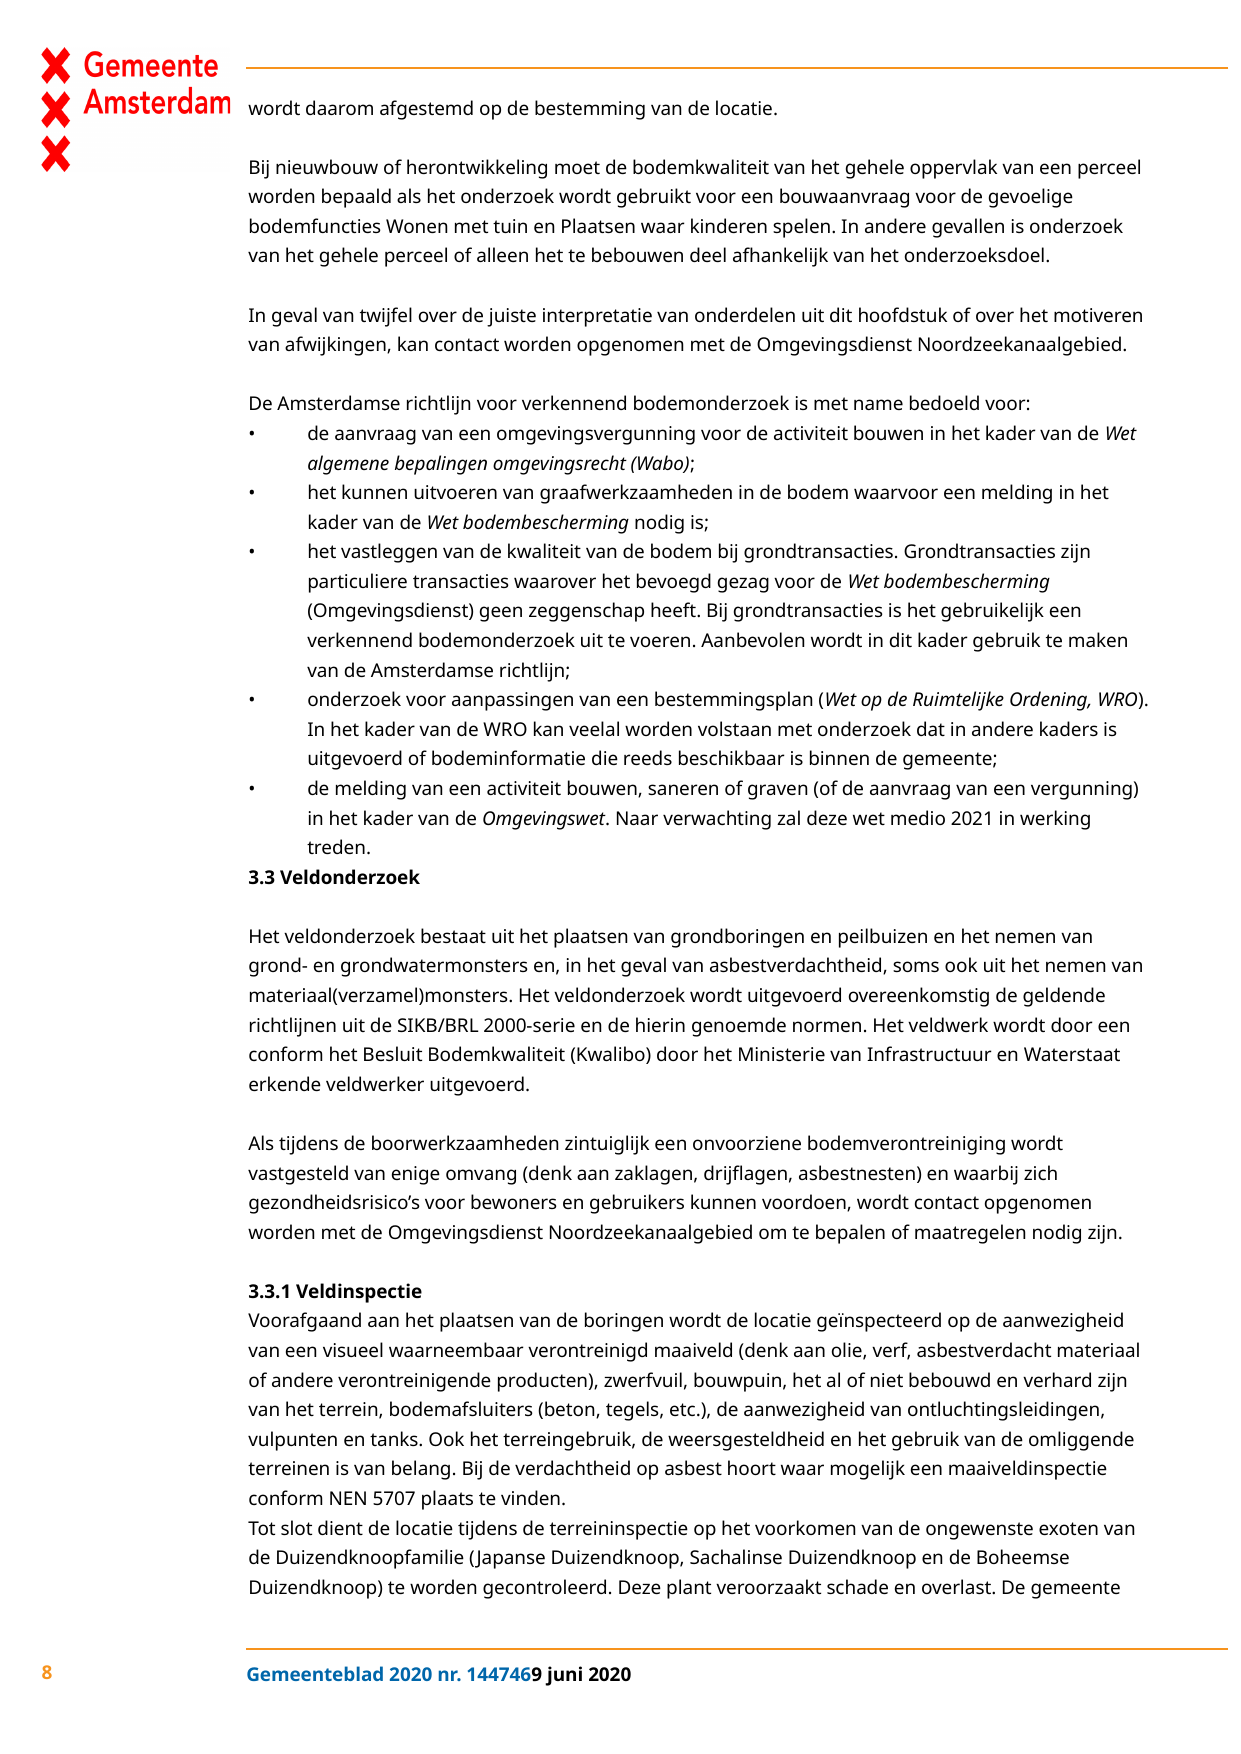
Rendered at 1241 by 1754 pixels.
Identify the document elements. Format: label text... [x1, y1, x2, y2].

list de melding van een activiteit bouwen, saneren of graven (of de aanvraag van een vergunning) in het kader van de Omgevingswet. Naar verwachting zal deze wet medio 2021 in werking treden. [248, 775, 1152, 860]
text Het veldonderzoek bestaat uit het plaatsen van grondboringen en peilbuizen en het nemen van grond- en grondwatermonsters en, in het geval van asbestverdachtheid, soms ook uit het nemen van materiaal(verzamel)monsters. Het veldonderzoek wordt uitgevoerd overeenkomstig de geldende richtlijnen uit de SIKB/BRL 2000-serie en de hierin genoemde normen. Het veldwerk wordt door een conform het Besluit Bodemkwaliteit (Kwalibo) door het Ministerie van Infrastructuur en Waterstaat erkende veldwerker uitgevoerd. [248, 923, 1152, 1097]
picture [41, 47, 231, 172]
text 3.3.1 Veldinspectie [248, 1278, 1152, 1304]
text wordt daarom afgestemd op de bestemming van de locatie. [248, 95, 1152, 121]
list de aanvraag van een omgevingsvergunning voor de activiteit bouwen in het kader van de Wet algemene bepalingen omgevingsrecht (Wabo); [248, 420, 1152, 476]
text Voorafgaand aan het plaatsen van de boringen wordt de locatie geïnspecteerd op de aanwezigheid van een visueel waarneembaar verontreinigd maaiveld (denk aan olie, verf, asbestverdacht materiaal of andere verontreinigende producten), zwerfvuil, bouwpuin, het al of niet bebouwd en verhard zijn van het terrein, bodemafsluiters (beton, tegels, etc.), de aanwezigheid van ontluchtingsleidingen, vulpunten en tanks. Ook het terreingebruik, de weersgesteldheid en het gebruik van de omliggende terreinen is van belang. Bij de verdachtheid op asbest hoort waar mogelijk een maaiveldinspectie conform NEN 5707 plaats te vinden. [248, 1308, 1152, 1511]
text Als tijdens de boorwerkzaamheden zintuiglijk een onvoorziene bodemverontreiniging wordt vastgesteld van enige omvang (denk aan zaklagen, drijflagen, asbestnesten) en waarbij zich gezondheidsrisico’s voor bewoners en gebruikers kunnen voordoen, wordt contact opgenomen worden met de Omgevingsdienst Noordzeekanaalgebied om te bepalen of maatregelen nodig zijn. [248, 1130, 1152, 1245]
text Tot slot dient de locatie tijdens de terreininspectie op het voorkomen van de ongewenste exoten van de Duizendknoopfamilie (Japanse Duizendknoop, Sachalinse Duizendknoop en de Boheemse Duizendknoop) te worden gecontroleerd. Deze plant veroorzaakt schade en overlast. De gemeente [248, 1515, 1152, 1600]
list onderzoek voor aanpassingen van een bestemmingsplan (Wet op de Ruimtelijke Ordening, WRO). In het kader van de WRO kan veelal worden volstaan met onderzoek dat in andere kaders is uitgevoerd of bodeminformatie die reeds beschikbaar is binnen de gemeente; [248, 686, 1152, 771]
text Bij nieuwbouw of herontwikkeling moet de bodemkwaliteit van het gehele oppervlak van een perceel worden bepaald als het onderzoek wordt gebruikt voor een bouwaanvraag voor de gevoelige bodemfuncties Wonen met tuin en Plaatsen waar kinderen spelen. In andere gevallen is onderzoek van het gehele perceel of alleen het te bebouwen deel afhankelijk van het onderzoeksdoel. [248, 154, 1152, 268]
list het kunnen uitvoeren van graafwerkzaamheden in de bodem waarvoor een melding in het kader van de Wet bodembescherming nodig is; [248, 479, 1152, 535]
text De Amsterdamse richtlijn voor verkennend bodemonderzoek is met name bedoeld voor: [248, 391, 1152, 416]
list het vastleggen van de kwaliteit van de bodem bij grondtransacties. Grondtransacties zijn particuliere transacties waarover het bevoegd gezag voor de Wet bodembescherming (Omgevingsdienst) geen zeggenschap heeft. Bij grondtransacties is het gebruikelijk een verkennend bodemonderzoek uit te voeren. Aanbevolen wordt in dit kader gebruik te maken van de Amsterdamse richtlijn; [248, 538, 1152, 683]
text 3.3 Veldonderzoek [248, 864, 1152, 890]
text In geval van twijfel over de juiste interpretatie van onderdelen uit dit hoofdstuk of over het motiveren van afwijkingen, kan contact worden opgenomen met de Omgevingsdienst Noordzeekanaalgebied. [248, 302, 1152, 357]
